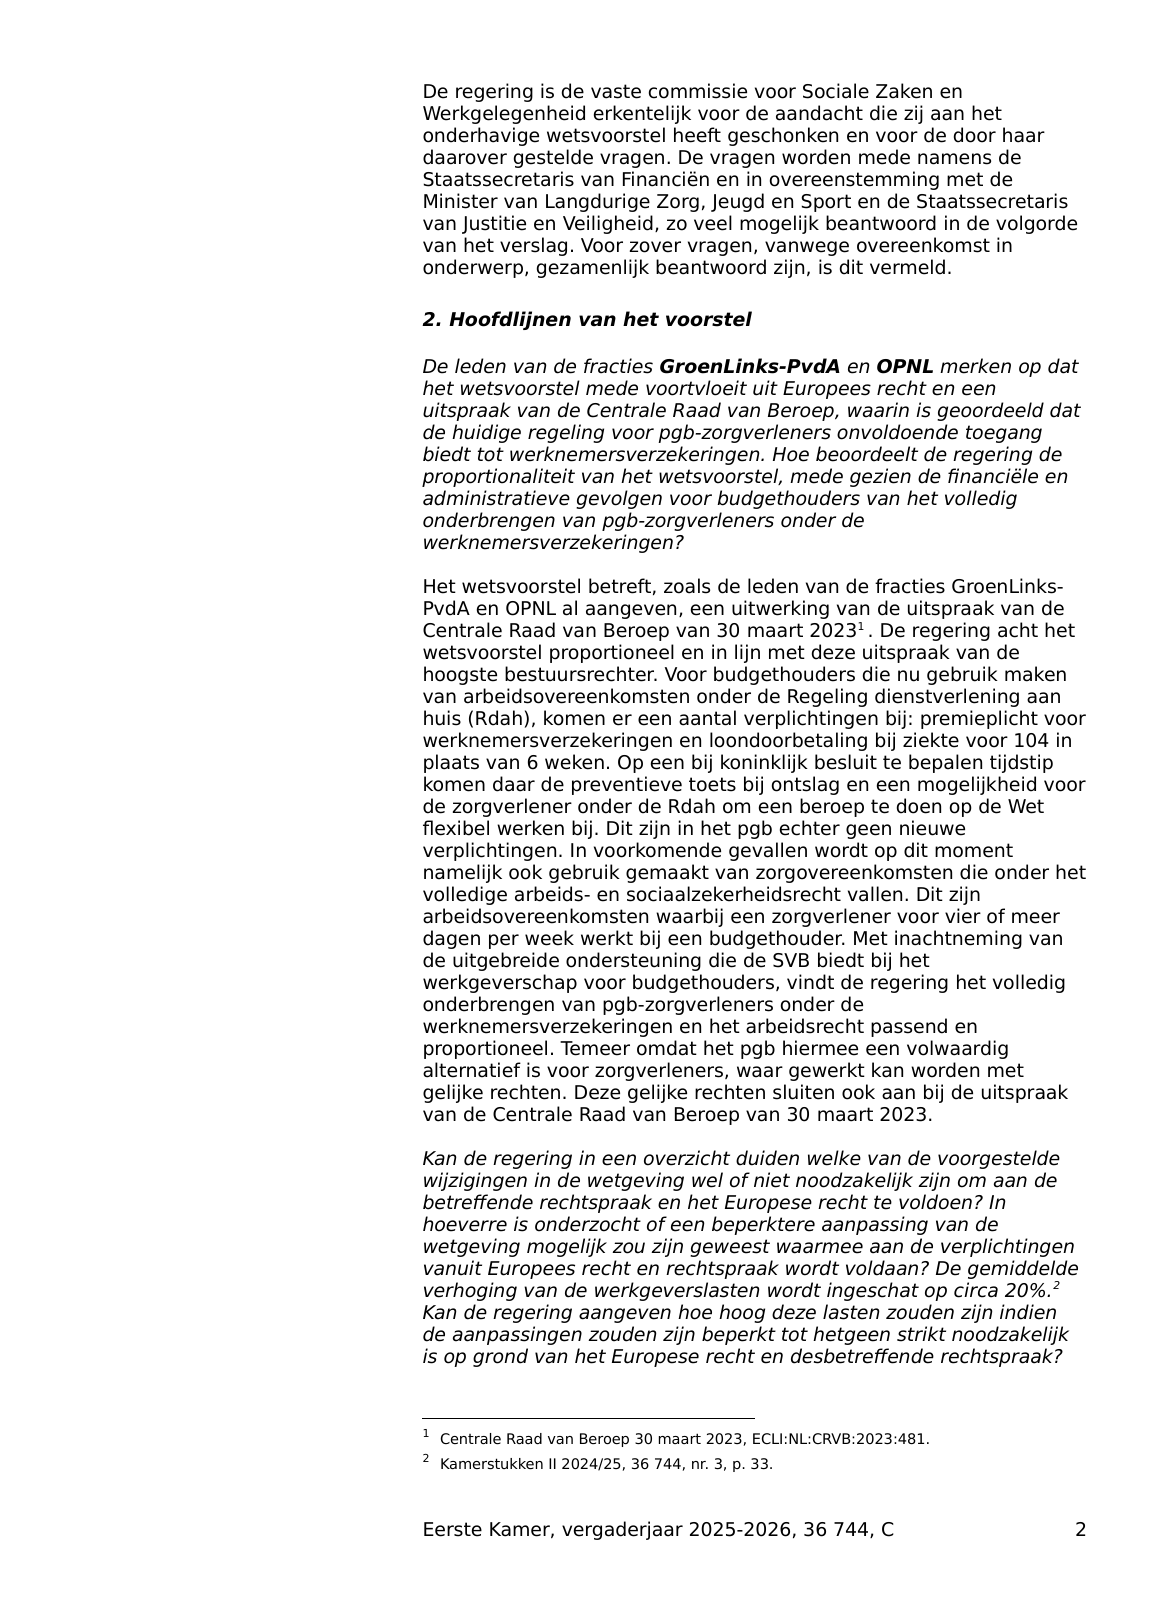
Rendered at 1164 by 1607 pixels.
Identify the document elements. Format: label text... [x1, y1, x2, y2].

text Centrale Raad van Beroep 30 maart 2023, ECLI:NL:CRVB:2023:481. [422, 1427, 1087, 1449]
text Kan de regering in een overzicht duiden welke van de voorgestelde wijzigingen in de wetgeving wel of niet noodzakelijk zijn om aan de betreffende rechtspraak en het Europese recht te voldoen? In hoeverre is onderzocht of een beperktere aanpassing van de wetgeving mogelijk zou zijn geweest waarmee aan de verplichtingen vanuit Europees recht en rechtspraak wordt voldaan? De gemiddelde verhoging van de werkgeverslasten wordt ingeschat op circa 20%. Kan de regering aangeven hoe hoog deze lasten zouden zijn indien de aanpassingen zouden zijn beperkt tot hetgeen strikt noodzakelijk is op grond van het Europese recht en desbetreffende rechtspraak? [422, 1148, 1087, 1367]
text De leden van de fracties GroenLinks-PvdA en OPNL merken op dat het wetsvoorstel mede voortvloeit uit Europees recht en een uitspraak van de Centrale Raad van Beroep, waarin is geoordeeld dat de huidige regeling voor pgb-zorgverleners onvoldoende toegang biedt tot werknemersverzekeringen. Hoe beoordeelt de regering de proportionaliteit van het wetsvoorstel, mede gezien de financiële en administratieve gevolgen voor budgethouders van het volledig onderbrengen van pgb-zorgverleners onder de werknemersverzekeringen? [422, 356, 1087, 554]
subtitle 2. Hoofdlijnen van het voorstel [422, 309, 1087, 331]
text De regering is de vaste commissie voor Sociale Zaken en Werkgelegenheid erkentelijk voor de aandacht die zij aan het onderhavige wetsvoorstel heeft geschonken en voor de door haar daarover gestelde vragen. De vragen worden mede namens de Staatssecretaris van Financiën en in overeenstemming met de Minister van Langdurige Zorg, Jeugd en Sport en de Staatssecretaris van Justitie en Veiligheid, zo veel mogelijk beantwoord in de volgorde van het verslag. Voor zover vragen, vanwege overeenkomst in onderwerp, gezamenlijk beantwoord zijn, is dit vermeld. [422, 81, 1087, 279]
text Het wetsvoorstel betreft, zoals de leden van de fracties GroenLinks-PvdA en OPNL al aangeven, een uitwerking van de uitspraak van de Centrale Raad van Beroep van 30 maart 2023. De regering acht het wetsvoorstel proportioneel en in lijn met deze uitspraak van de hoogste bestuursrechter. Voor budgethouders die nu gebruik maken van arbeidsovereenkomsten onder de Regeling dienstverlening aan huis (Rdah), komen er een aantal verplichtingen bij: premieplicht voor werknemersverzekeringen en loondoorbetaling bij ziekte voor 104 in plaats van 6 weken. Op een bij koninklijk besluit te bepalen tijdstip komen daar de preventieve toets bij ontslag en een mogelijkheid voor de zorgverlener onder de Rdah om een beroep te doen op de Wet flexibel werken bij. Dit zijn in het pgb echter geen nieuwe verplichtingen. In voorkomende gevallen wordt op dit moment namelijk ook gebruik gemaakt van zorgovereenkomsten die onder het volledige arbeids- en sociaalzekerheidsrecht vallen. Dit zijn arbeidsovereenkomsten waarbij een zorgverlener voor vier of meer dagen per week werkt bij een budgethouder. Met inachtneming van de uitgebreide ondersteuning die de SVB biedt bij het werkgeverschap voor budgethouders, vindt de regering het volledig onderbrengen van pgb-zorgverleners onder de werknemersverzekeringen en het arbeidsrecht passend en proportioneel. Temeer omdat het pgb hiermee een volwaardig alternatief is voor zorgverleners, waar gewerkt kan worden met gelijke rechten. Deze gelijke rechten sluiten ook aan bij de uitspraak van de Centrale Raad van Beroep van 30 maart 2023. [422, 576, 1087, 1126]
text Kamerstukken II 2024/25, 36 744, nr. 3, p. 33. [422, 1452, 1087, 1474]
